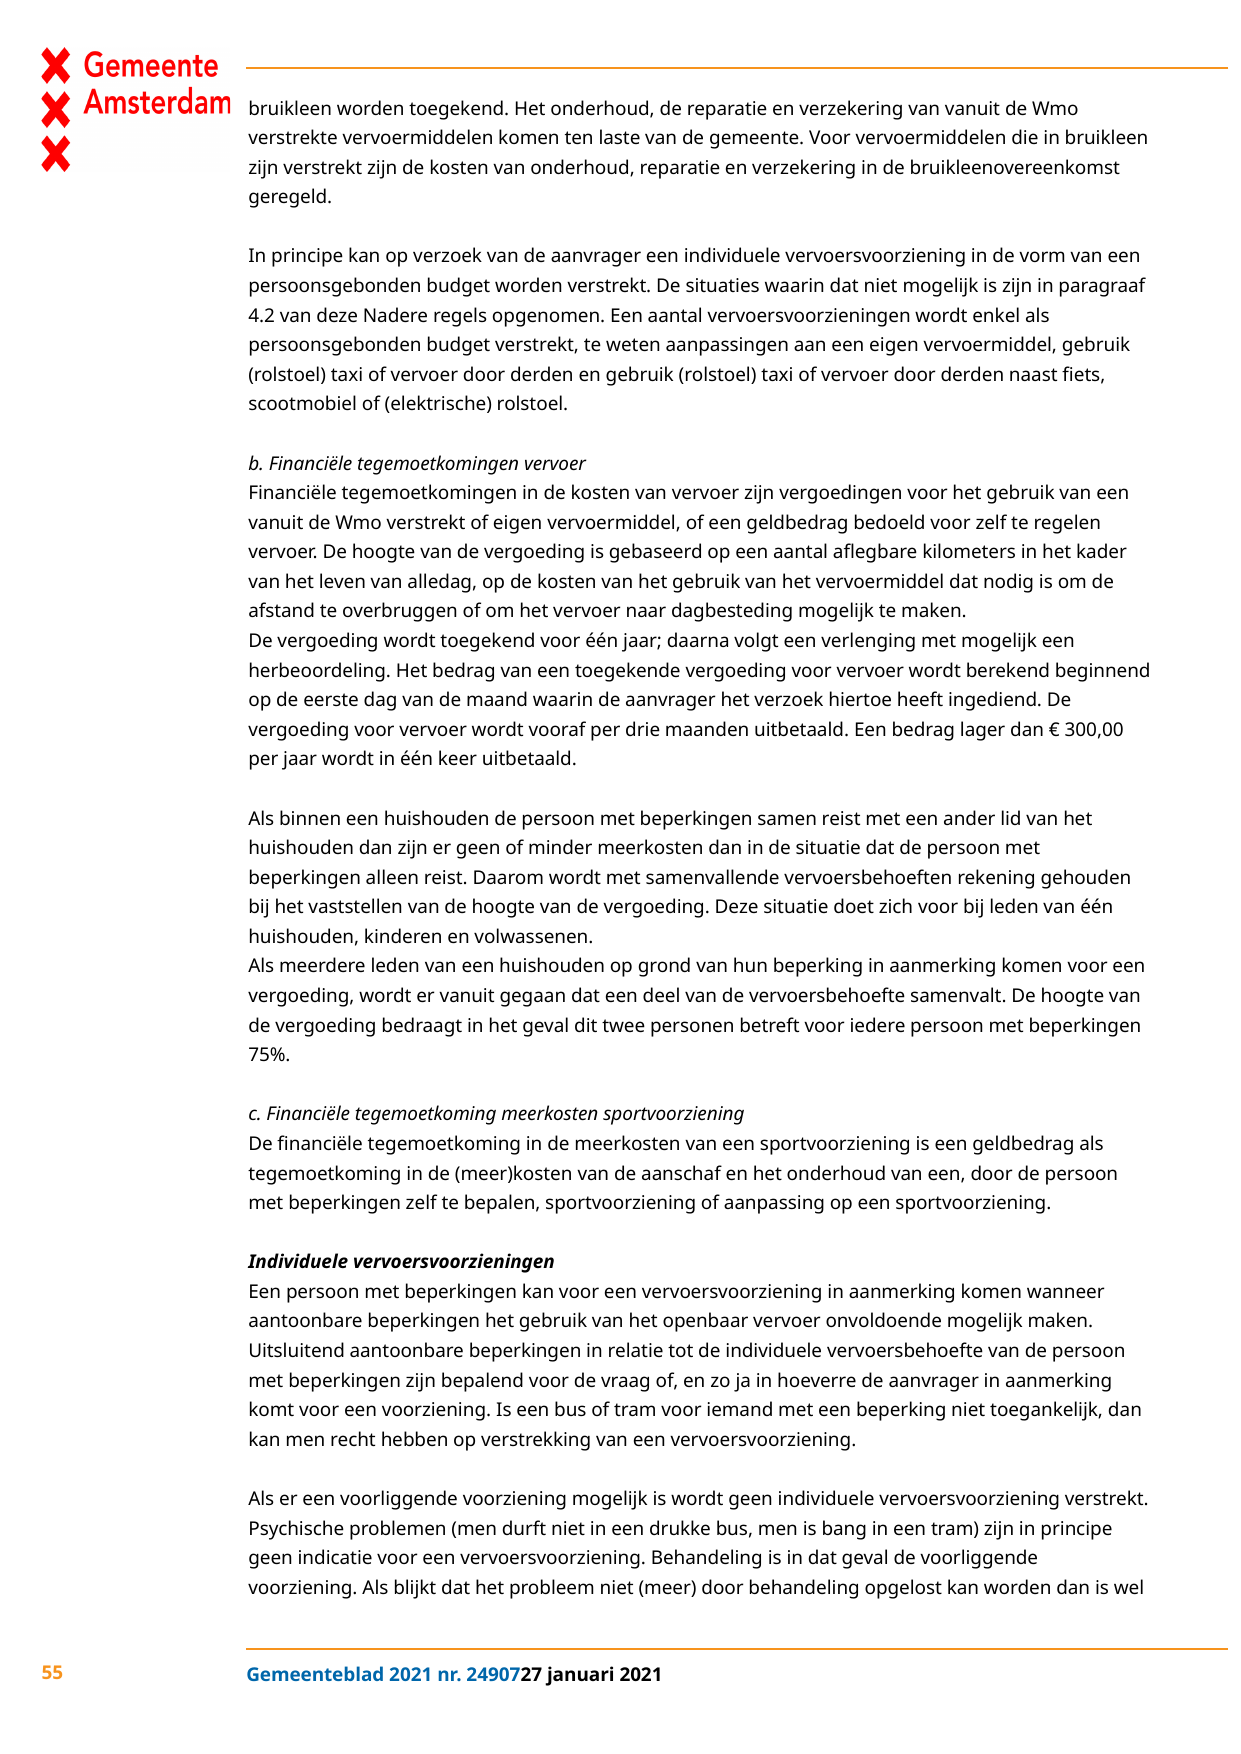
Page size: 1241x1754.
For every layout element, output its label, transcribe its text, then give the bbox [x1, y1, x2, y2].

text In principe kan op verzoek van de aanvrager een individuele vervoersvoorziening in de vorm van een persoonsgebonden budget worden verstrekt. De situaties waarin dat niet mogelijk is zijn in paragraaf 4.2 van deze Nadere regels opgenomen. Een aantal vervoersvoorzieningen wordt enkel als persoonsgebonden budget verstrekt, te weten aanpassingen aan een eigen vervoermiddel, gebruik (rolstoel) taxi of vervoer door derden en gebruik (rolstoel) taxi of vervoer door derden naast fiets, scootmobiel of (elektrische) rolstoel. [248, 243, 1152, 416]
text Individuele vervoersvoorzieningen [248, 1248, 1152, 1274]
text b. Financiële tegemoetkomingen vervoer [248, 450, 1152, 476]
text De financiële tegemoetkoming in de meerkosten van een sportvoorziening is een geldbedrag als tegemoetkoming in de (meer)kosten van de aanschaf en het onderhoud van een, door de persoon met beperkingen zelf te bepalen, sportvoorziening of aanpassing op een sportvoorziening. [248, 1130, 1152, 1215]
text c. Financiële tegemoetkoming meerkosten sportvoorziening [248, 1101, 1152, 1126]
text Als er een voorliggende voorziening mogelijk is wordt geen individuele vervoersvoorziening verstrekt. Psychische problemen (men durft niet in een drukke bus, men is bang in een tram) zijn in principe geen indicatie voor een vervoersvoorziening. Behandeling is in dat geval de voorliggende voorziening. Als blijkt dat het probleem niet (meer) door behandeling opgelost kan worden dan is wel [248, 1485, 1152, 1600]
text De vergoeding wordt toegekend voor één jaar; daarna volgt een verlenging met mogelijk een herbeoordeling. Het bedrag van een toegekende vergoeding voor vervoer wordt berekend beginnend op de eerste dag van de maand waarin de aanvrager het verzoek hiertoe heeft ingediend. De vergoeding voor vervoer wordt vooraf per drie maanden uitbetaald. Een bedrag lager dan € 300,00 per jaar wordt in één keer uitbetaald. [248, 627, 1152, 771]
text Een persoon met beperkingen kan voor een vervoersvoorziening in aanmerking komen wanneer aantoonbare beperkingen het gebruik van het openbaar vervoer onvoldoende mogelijk maken. Uitsluitend aantoonbare beperkingen in relatie tot de individuele vervoersbehoefte van de persoon met beperkingen zijn bepalend voor de vraag of, en zo ja in hoeverre de aanvrager in aanmerking komt voor een voorziening. Is een bus of tram voor iemand met een beperking niet toegankelijk, dan kan men recht hebben op verstrekking van een vervoersvoorziening. [248, 1278, 1152, 1452]
text Als meerdere leden van een huishouden op grond van hun beperking in aanmerking komen voor een vergoeding, wordt er vanuit gegaan dat een deel van de vervoersbehoefte samenvalt. De hoogte van de vergoeding bedraagt in het geval dit twee personen betreft voor iedere persoon met beperkingen 75%. [248, 953, 1152, 1067]
text Financiële tegemoetkomingen in de kosten van vervoer zijn vergoedingen voor het gebruik van een vanuit de Wmo verstrekt of eigen vervoermiddel, of een geldbedrag bedoeld voor zelf te regelen vervoer. De hoogte van de vergoeding is gebaseerd op een aantal aflegbare kilometers in het kader van het leven van alledag, op de kosten van het gebruik van het vervoermiddel dat nodig is om de afstand te overbruggen of om het vervoer naar dagbesteding mogelijk te maken. [248, 479, 1152, 623]
text Als binnen een huishouden de persoon met beperkingen samen reist met een ander lid van het huishouden dan zijn er geen of minder meerkosten dan in de situatie dat de persoon met beperkingen alleen reist. Daarom wordt met samenvallende vervoersbehoeften rekening gehouden bij het vaststellen van de hoogte van de vergoeding. Deze situatie doet zich voor bij leden van één huishouden, kinderen en volwassenen. [248, 805, 1152, 949]
text bruikleen worden toegekend. Het onderhoud, de reparatie en verzekering van vanuit de Wmo verstrekte vervoermiddelen komen ten laste van de gemeente. Voor vervoermiddelen die in bruikleen zijn verstrekt zijn de kosten van onderhoud, reparatie en verzekering in de bruikleenovereenkomst geregeld. [248, 95, 1152, 209]
picture [41, 47, 231, 172]
